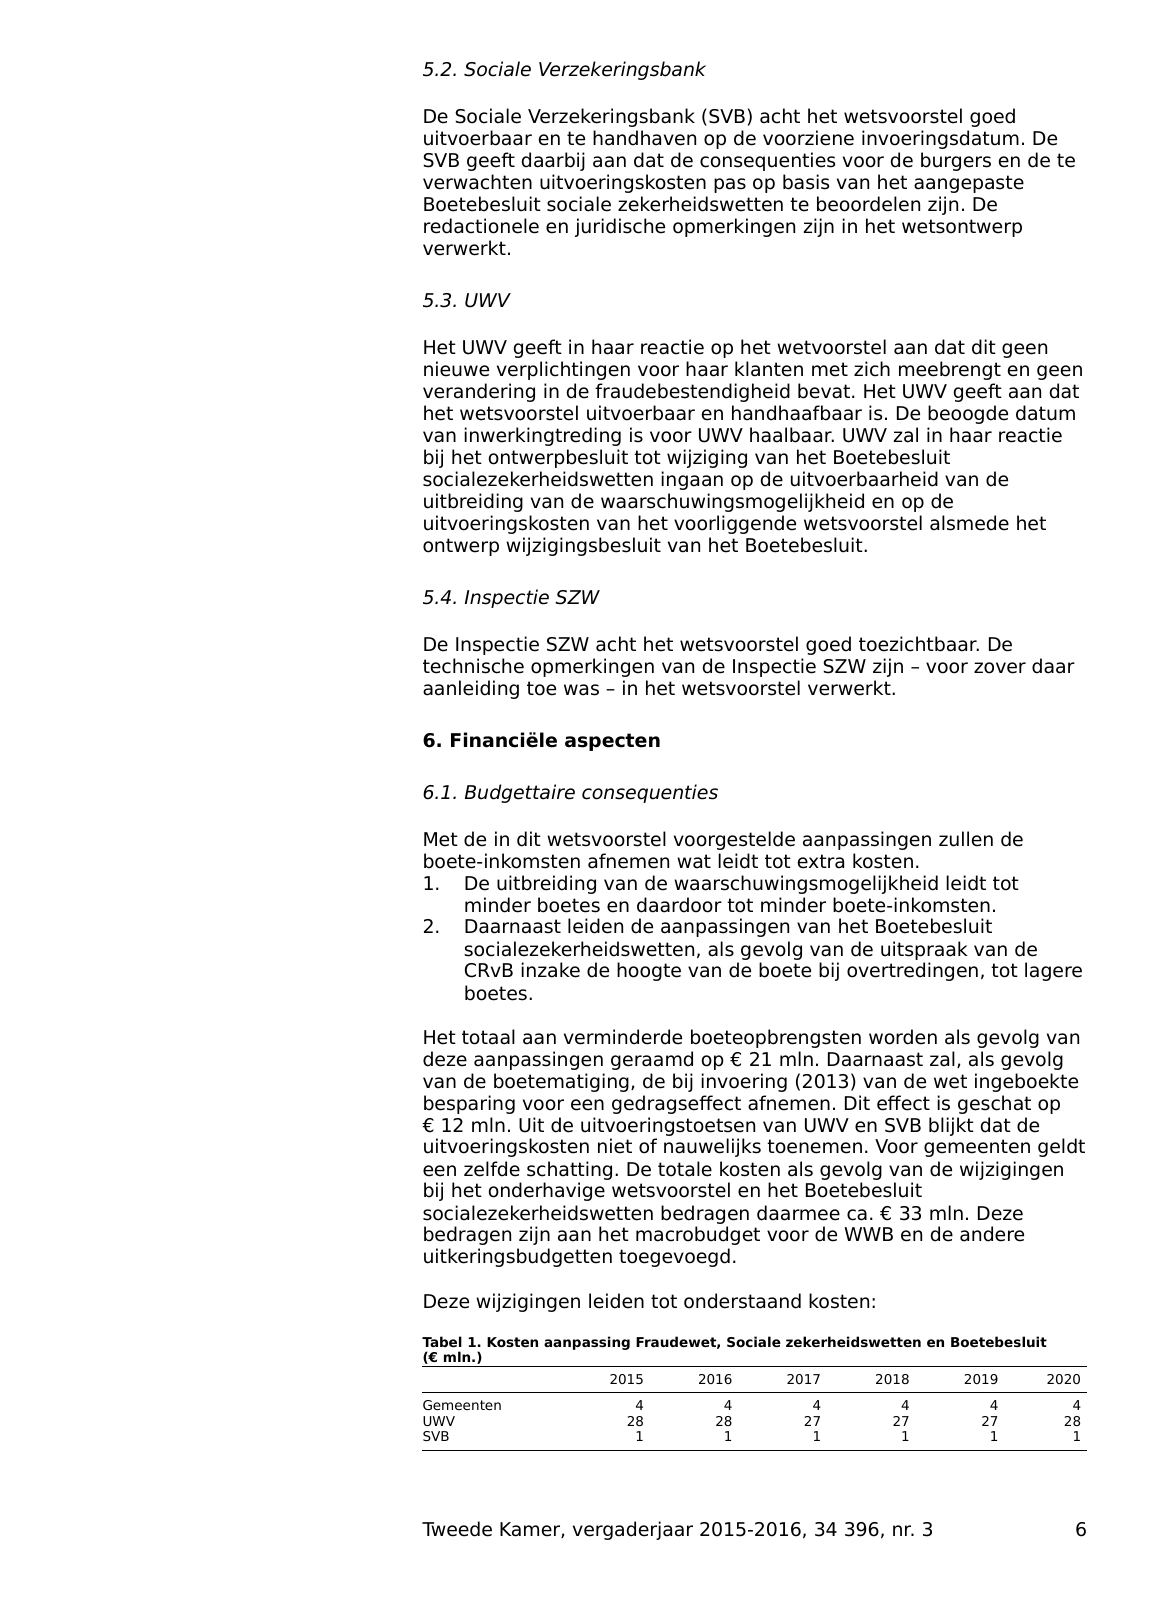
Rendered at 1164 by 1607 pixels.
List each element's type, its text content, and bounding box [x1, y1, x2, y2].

table_cell SVB [422, 1429, 561, 1449]
table_cell Gemeenten [422, 1393, 561, 1413]
table_cell 28 [1004, 1414, 1087, 1429]
table_cell 4 [915, 1393, 1004, 1413]
table_header Tabel 1. Kosten aanpassing Fraudewet, Sociale zekerheidswetten en Boetebesluit (€ mln.) [422, 1334, 1087, 1366]
table_cell UWV [422, 1414, 561, 1429]
table_cell 2018 [827, 1367, 915, 1392]
text Het UWV geeft in haar reactie op het wetvoorstel aan dat dit geen nieuwe verplichtingen voor haar klanten met zich meebrengt en geen verandering in de fraudebestendigheid bevat. Het UWV geeft aan dat het wetsvoorstel uitvoerbaar en handhaafbaar is. De beoogde datum van inwerkingtreding is voor UWV haalbaar. UWV zal in haar reactie bij het ontwerpbesluit tot wijziging van het Boetebesluit socialezekerheidswetten ingaan op de uitvoerbaarheid van de uitbreiding van de waarschuwingsmogelijkheid en op de uitvoeringskosten van het voorliggende wetsvoorstel alsmede het ontwerp wijzigingsbesluit van het Boetebesluit. [422, 337, 1087, 557]
table_cell 28 [561, 1414, 649, 1429]
table_cell [422, 1367, 561, 1392]
subtitle 5.4. Inspectie SZW [422, 587, 1087, 609]
table_cell 2020 [1004, 1367, 1087, 1392]
table_cell 1 [827, 1429, 915, 1449]
table_cell 2017 [738, 1367, 827, 1392]
text 2. Daarnaast leiden de aanpassingen van het Boetebesluit socialezekerheidswetten, als gevolg van de uitspraak van de CRvB inzake de hoogte van de boete bij overtredingen, tot lagere boetes. [422, 916, 1087, 1004]
table_cell 27 [827, 1414, 915, 1429]
table_cell 28 [650, 1414, 738, 1429]
table_cell 2019 [915, 1367, 1004, 1392]
subtitle 6.1. Budgettaire consequenties [422, 782, 1087, 803]
table_cell 1 [915, 1429, 1004, 1449]
table_cell 4 [561, 1393, 649, 1413]
table_cell 1 [561, 1429, 649, 1449]
table_cell 4 [1004, 1393, 1087, 1413]
subtitle 5.2. Sociale Verzekeringsbank [422, 59, 1087, 81]
text Met de in dit wetsvoorstel voorgestelde aanpassingen zullen de boete-inkomsten afnemen wat leidt tot extra kosten. [422, 828, 1087, 872]
table_cell 4 [650, 1393, 738, 1413]
table_cell 2015 [561, 1367, 649, 1392]
text De Inspectie SZW acht het wetsvoorstel goed toezichtbaar. De technische opmerkingen van de Inspectie SZW zijn – voor zover daar aanleiding toe was – in het wetsvoorstel verwerkt. [422, 634, 1087, 699]
text De Sociale Verzekeringsbank (SVB) acht het wetsvoorstel goed uitvoerbaar en te handhaven op de voorziene invoeringsdatum. De SVB geeft daarbij aan dat de consequenties voor de burgers en de te verwachten uitvoeringskosten pas op basis van het aangepaste Boetebesluit sociale zekerheidswetten te beoordelen zijn. De redactionele en juridische opmerkingen zijn in het wetsontwerp verwerkt. [422, 106, 1087, 260]
table_cell 4 [738, 1393, 827, 1413]
text 1. De uitbreiding van de waarschuwingsmogelijkheid leidt tot minder boetes en daardoor tot minder boete-inkomsten. [422, 872, 1087, 916]
table_cell 27 [915, 1414, 1004, 1429]
subtitle 5.3. UWV [422, 290, 1087, 312]
text Deze wijzigingen leiden tot onderstaand kosten: [422, 1291, 1087, 1312]
table_cell 4 [827, 1393, 915, 1413]
table_cell 2016 [650, 1367, 738, 1392]
subtitle 6. Financiële aspecten [422, 729, 1087, 752]
table_cell 27 [738, 1414, 827, 1429]
table_cell 1 [738, 1429, 827, 1449]
text Het totaal aan verminderde boeteopbrengsten worden als gevolg van deze aanpassingen geraamd op € 21 mln. Daarnaast zal, als gevolg van de boetematiging, de bij invoering (2013) van de wet ingeboekte besparing voor een gedragseffect afnemen. Dit effect is geschat op € 12 mln. Uit de uitvoeringstoetsen van UWV en SVB blijkt dat de uitvoeringskosten niet of nauwelijks toenemen. Voor gemeenten geldt een zelfde schatting. De totale kosten als gevolg van de wijzigingen bij het onderhavige wetsvoorstel en het Boetebesluit socialezekerheidswetten bedragen daarmee ca. € 33 mln. Deze bedragen zijn aan het macrobudget voor de WWB en de andere uitkeringsbudgetten toegevoegd. [422, 1027, 1087, 1268]
table_cell 1 [1004, 1429, 1087, 1449]
table_cell 1 [650, 1429, 738, 1449]
